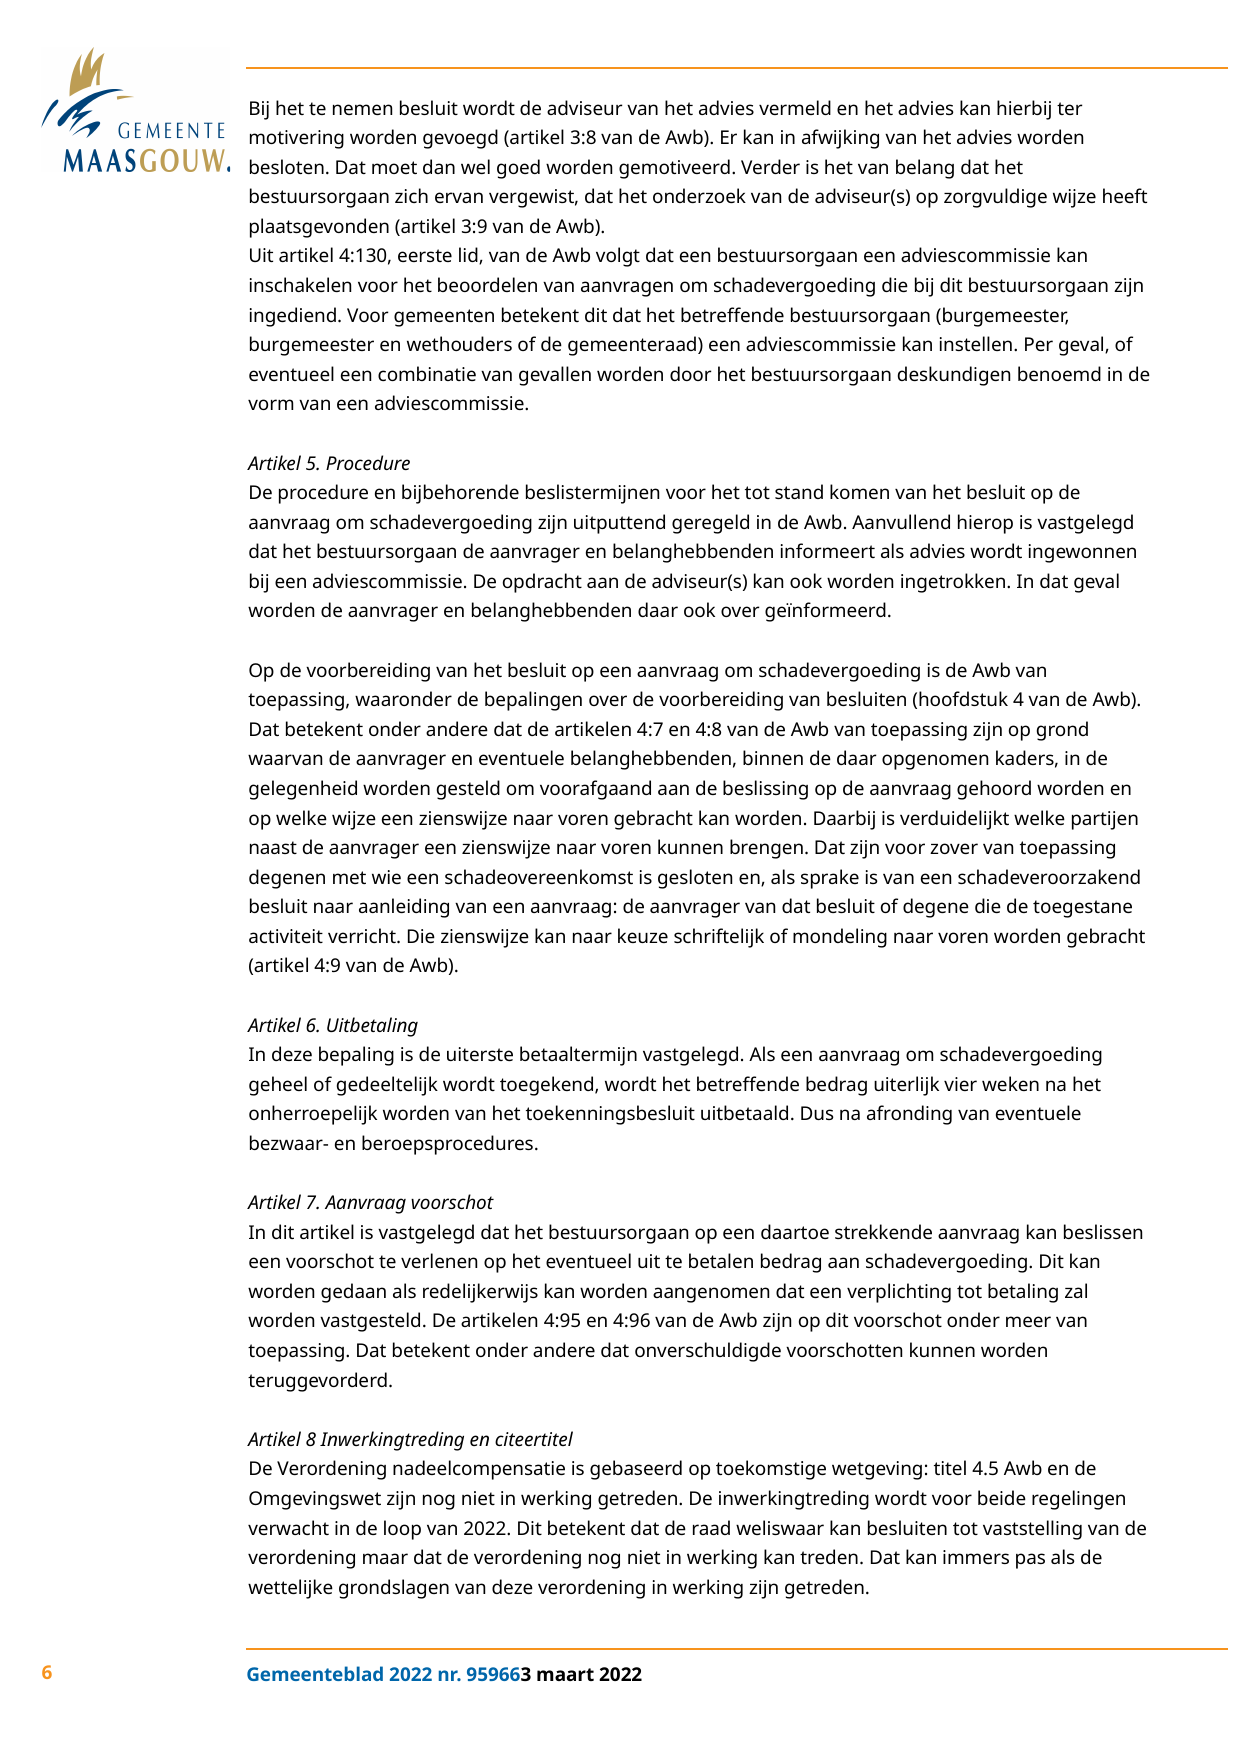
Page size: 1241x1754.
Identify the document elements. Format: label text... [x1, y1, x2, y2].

text Artikel 7. Aanvraag voorschot [248, 1189, 1152, 1215]
text Artikel 6. Uitbetaling [248, 1012, 1152, 1038]
text Artikel 8 Inwerkingtreding en citeertitel [248, 1426, 1152, 1452]
text Uit artikel 4:130, eerste lid, van de Awb volgt dat een bestuursorgaan een adviescommissie kan inschakelen voor het beoordelen van aanvragen om schadevergoeding die bij dit bestuursorgaan zijn ingediend. Voor gemeenten betekent dit dat het betreffende bestuursorgaan (burgemeester, burgemeester en wethouders of de gemeenteraad) een adviescommissie kan instellen. Per geval, of eventueel een combinatie van gevallen worden door het bestuursorgaan deskundigen benoemd in de vorm van een adviescommissie. [248, 243, 1152, 416]
text In deze bepaling is de uiterste betaaltermijn vastgelegd. Als een aanvraag om schadevergoeding geheel of gedeeltelijk wordt toegekend, wordt het betreffende bedrag uiterlijk vier weken na het onherroepelijk worden van het toekenningsbesluit uitbetaald. Dus na afronding van eventuele bezwaar- en beroepsprocedures. [248, 1041, 1152, 1156]
text Op de voorbereiding van het besluit op een aanvraag om schadevergoeding is de Awb van toepassing, waaronder de bepalingen over de voorbereiding van besluiten (hoofdstuk 4 van de Awb). Dat betekent onder andere dat de artikelen 4:7 en 4:8 van de Awb van toepassing zijn op grond waarvan de aanvrager en eventuele belanghebbenden, binnen de daar opgenomen kaders, in de gelegenheid worden gesteld om voorafgaand aan de beslissing op de aanvraag gehoord worden en op welke wijze een zienswijze naar voren gebracht kan worden. Daarbij is verduidelijkt welke partijen naast de aanvrager een zienswijze naar voren kunnen brengen. Dat zijn voor zover van toepassing degenen met wie een schadeovereenkomst is gesloten en, als sprake is van een schadeveroorzakend besluit naar aanleiding van een aanvraag: de aanvrager van dat besluit of degene die de toegestane activiteit verricht. Die zienswijze kan naar keuze schriftelijk of mondeling naar voren worden gebracht (artikel 4:9 van de Awb). [248, 657, 1152, 978]
text Artikel 5. Procedure [248, 450, 1152, 476]
text De Verordening nadeelcompensatie is gebaseerd op toekomstige wetgeving: titel 4.5 Awb en de Omgevingswet zijn nog niet in werking getreden. De inwerkingtreding wordt voor beide regelingen verwacht in de loop van 2022. Dit betekent dat de raad weliswaar kan besluiten tot vaststelling van de verordening maar dat de verordening nog niet in werking kan treden. Dat kan immers pas als de wettelijke grondslagen van deze verordening in werking zijn getreden. [248, 1456, 1152, 1600]
picture [41, 47, 231, 172]
text De procedure en bijbehorende beslistermijnen voor het tot stand komen van het besluit op de aanvraag om schadevergoeding zijn uitputtend geregeld in de Awb. Aanvullend hierop is vastgelegd dat het bestuursorgaan de aanvrager en belanghebbenden informeert als advies wordt ingewonnen bij een adviescommissie. De opdracht aan de adviseur(s) kan ook worden ingetrokken. In dat geval worden de aanvrager en belanghebbenden daar ook over geïnformeerd. [248, 479, 1152, 623]
text In dit artikel is vastgelegd dat het bestuursorgaan op een daartoe strekkende aanvraag kan beslissen een voorschot te verlenen op het eventueel uit te betalen bedrag aan schadevergoeding. Dit kan worden gedaan als redelijkerwijs kan worden aangenomen dat een verplichting tot betaling zal worden vastgesteld. De artikelen 4:95 en 4:96 van de Awb zijn op dit voorschot onder meer van toepassing. Dat betekent onder andere dat onverschuldigde voorschotten kunnen worden teruggevorderd. [248, 1219, 1152, 1393]
text Bij het te nemen besluit wordt de adviseur van het advies vermeld en het advies kan hierbij ter motivering worden gevoegd (artikel 3:8 van de Awb). Er kan in afwijking van het advies worden besloten. Dat moet dan wel goed worden gemotiveerd. Verder is het van belang dat het bestuursorgaan zich ervan vergewist, dat het onderzoek van de adviseur(s) op zorgvuldige wijze heeft plaatsgevonden (artikel 3:9 van de Awb). [248, 95, 1152, 239]
